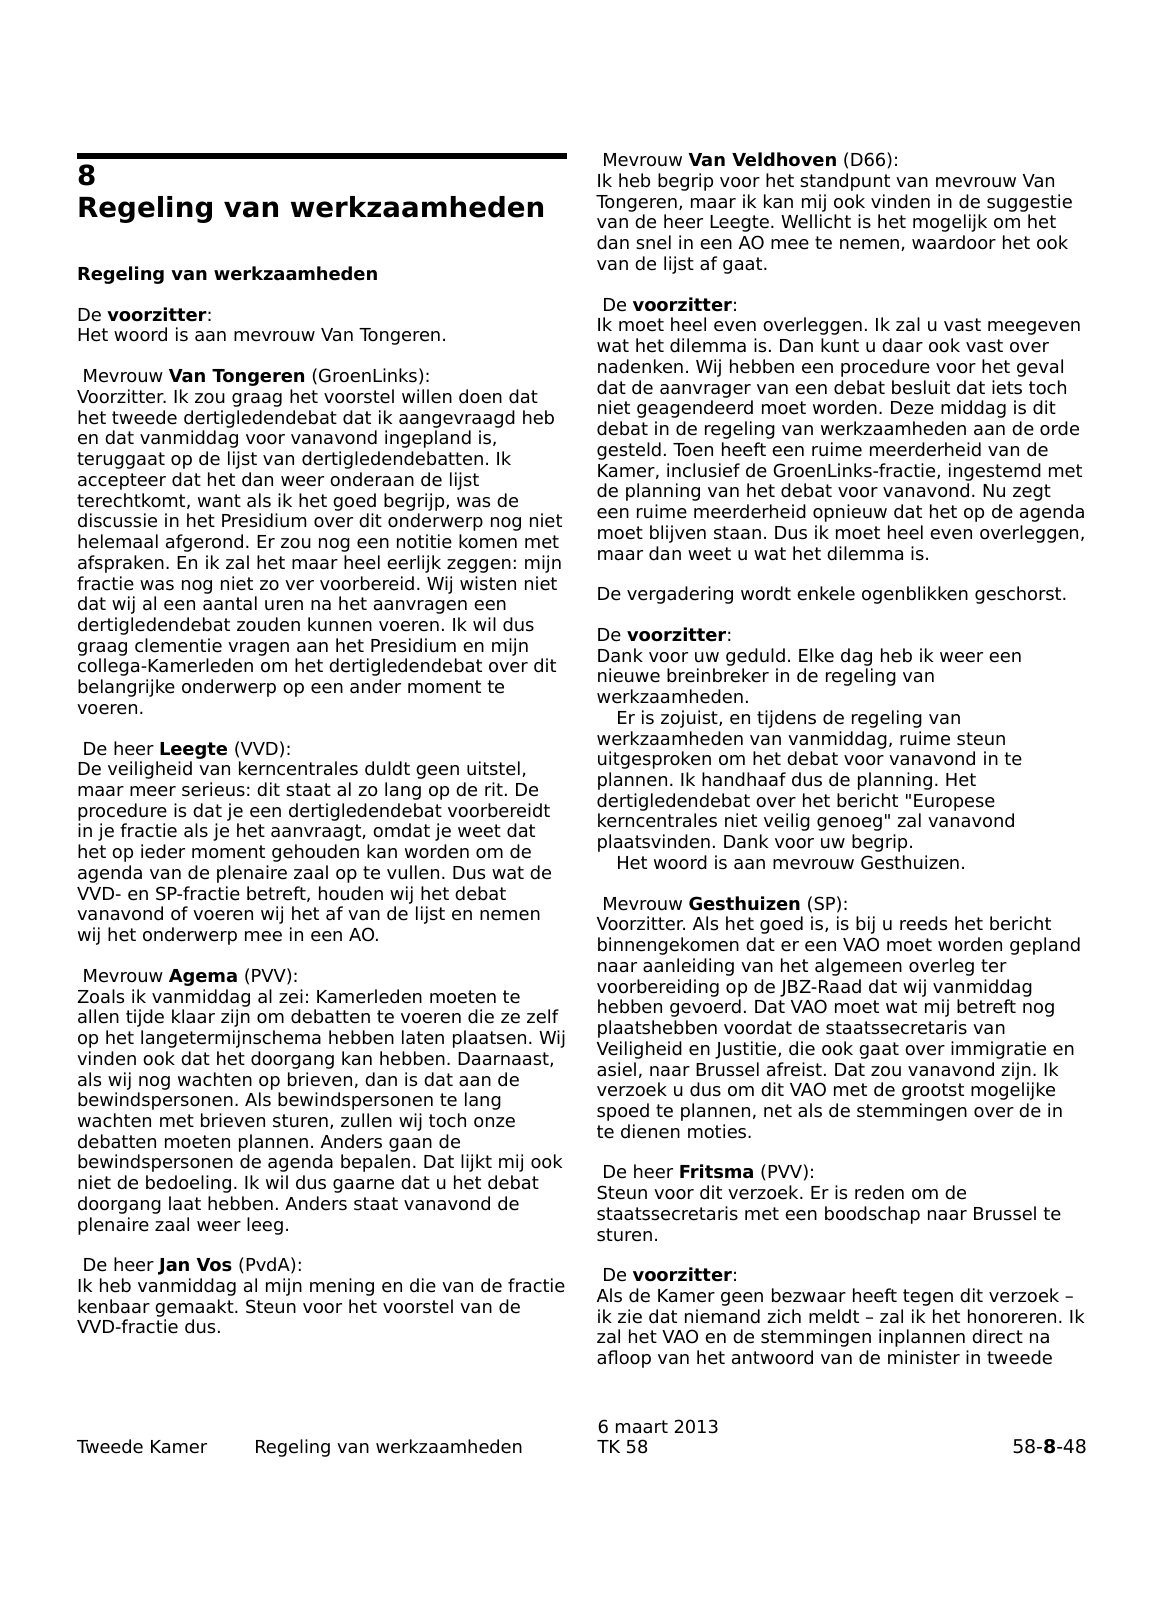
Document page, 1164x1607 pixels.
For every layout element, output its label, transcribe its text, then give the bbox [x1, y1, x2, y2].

text De voorzitter: [596, 625, 1087, 646]
text Mevrouw Van Tongeren (GroenLinks): [77, 366, 567, 387]
text Zoals ik vanmiddag al zei: Kamerleden moeten te allen tijde klaar zijn om debatten te voeren die ze zelf op het langetermijnschema hebben laten plaatsen. Wij vinden ook dat het doorgang kan hebben. Daarnaast, als wij nog wachten op brieven, dan is dat aan de bewindspersonen. Als bewindspersonen te lang wachten met brieven sturen, zullen wij toch onze debatten moeten plannen. Anders gaan de bewindspersonen de agenda bepalen. Dat lijkt mij ook niet de bedoeling. Ik wil dus gaarne dat u het debat doorgang laat hebben. Anders staat vanavond de plenaire zaal weer leeg. [77, 986, 567, 1235]
text Ik heb begrip voor het standpunt van mevrouw Van Tongeren, maar ik kan mij ook vinden in de suggestie van de heer Leegte. Wellicht is het mogelijk om het dan snel in een AO mee te nemen, waardoor het ook van de lijst af gaat. [596, 171, 1087, 274]
text De voorzitter: [596, 1265, 1087, 1286]
text De vergadering wordt enkele ogenblikken geschorst. [596, 584, 1087, 605]
text Voorzitter. Als het goed is, is bij u reeds het bericht binnengekomen dat er een VAO moet worden gepland naar aanleiding van het algemeen overleg ter voorbereiding op de JBZ-Raad dat wij vanmiddag hebben gevoerd. Dat VAO moet wat mij betreft nog plaatshebben voordat de staatssecretaris van Veiligheid en Justitie, die ook gaat over immigratie en asiel, naar Brussel afreist. Dat zou vanavond zijn. Ik verzoek u dus om dit VAO met de grootst mogelijke spoed te plannen, net als de stemmingen over de in te dienen moties. [596, 914, 1087, 1142]
text Mevrouw Gesthuizen (SP): [596, 893, 1087, 914]
text Het woord is aan mevrouw Gesthuizen. [596, 853, 1087, 873]
text Mevrouw Agema (PVV): [77, 966, 567, 986]
title 8 Regeling van werkzaamheden [77, 159, 567, 224]
text Regeling van werkzaamheden [77, 264, 567, 284]
text Mevrouw Van Veldhoven (D66): [596, 150, 1087, 171]
text Als de Kamer geen bezwaar heeft tegen dit verzoek – ik zie dat niemand zich meldt – zal ik het honoreren. Ik zal het VAO en de stemmingen inplannen direct na afloop van het antwoord van de minister in tweede [596, 1286, 1087, 1369]
text Ik moet heel even overleggen. Ik zal u vast meegeven wat het dilemma is. Dan kunt u daar ook vast over nadenken. Wij hebben een procedure voor het geval dat de aanvrager van een debat besluit dat iets toch niet geagendeerd moet worden. Deze middag is dit debat in de regeling van werkzaamheden aan de orde gesteld. Toen heeft een ruime meerderheid van de Kamer, inclusief de GroenLinks-fractie, ingestemd met de planning van het debat voor vanavond. Nu zegt een ruime meerderheid opnieuw dat het op de agenda moet blijven staan. Dus ik moet heel even overleggen, maar dan weet u wat het dilemma is. [596, 315, 1087, 564]
text Het woord is aan mevrouw Van Tongeren. [77, 325, 567, 346]
text Er is zojuist, en tijdens de regeling van werkzaamheden van vanmiddag, ruime steun uitgesproken om het debat voor vanavond in te plannen. Ik handhaaf dus de planning. Het dertigledendebat over het bericht "Europese kerncentrales niet veilig genoeg" zal vanavond plaatsvinden. Dank voor uw begrip. [596, 708, 1087, 853]
text De voorzitter: [77, 304, 567, 325]
text De voorzitter: [596, 294, 1087, 315]
text De veiligheid van kerncentrales duldt geen uitstel, maar meer serieus: dit staat al zo lang op de rit. De procedure is dat je een dertigledendebat voorbereidt in je fractie als je het aanvraagt, omdat je weet dat het op ieder moment gehouden kan worden om de agenda van de plenaire zaal op te vullen. Dus wat de VVD- en SP-fractie betreft, houden wij het debat vanavond of voeren wij het af van de lijst en nemen wij het onderwerp mee in een AO. [77, 759, 567, 946]
text De heer Jan Vos (PvdA): [77, 1255, 567, 1276]
text Voorzitter. Ik zou graag het voorstel willen doen dat het tweede dertigledendebat dat ik aangevraagd heb en dat vanmiddag voor vanavond ingepland is, teruggaat op de lijst van dertigledendebatten. Ik accepteer dat het dan weer onderaan de lijst terechtkomt, want als ik het goed begrijp, was de discussie in het Presidium over dit onderwerp nog niet helemaal afgerond. Er zou nog een notitie komen met afspraken. En ik zal het maar heel eerlijk zeggen: mijn fractie was nog niet zo ver voorbereid. Wij wisten niet dat wij al een aantal uren na het aanvragen een dertigledendebat zouden kunnen voeren. Ik wil dus graag clementie vragen aan het Presidium en mijn collega-Kamerleden om het dertigledendebat over dit belangrijke onderwerp op een ander moment te voeren. [77, 387, 567, 718]
text Steun voor dit verzoek. Er is reden om de staatssecretaris met een boodschap naar Brussel te sturen. [596, 1183, 1087, 1245]
text Ik heb vanmiddag al mijn mening en die van de fractie kenbaar gemaakt. Steun voor het voorstel van de VVD-fractie dus. [77, 1276, 567, 1338]
text De heer Fritsma (PVV): [596, 1162, 1087, 1183]
text Dank voor uw geduld. Elke dag heb ik weer een nieuwe breinbreker in de regeling van werkzaamheden. [596, 646, 1087, 708]
text De heer Leegte (VVD): [77, 738, 567, 759]
